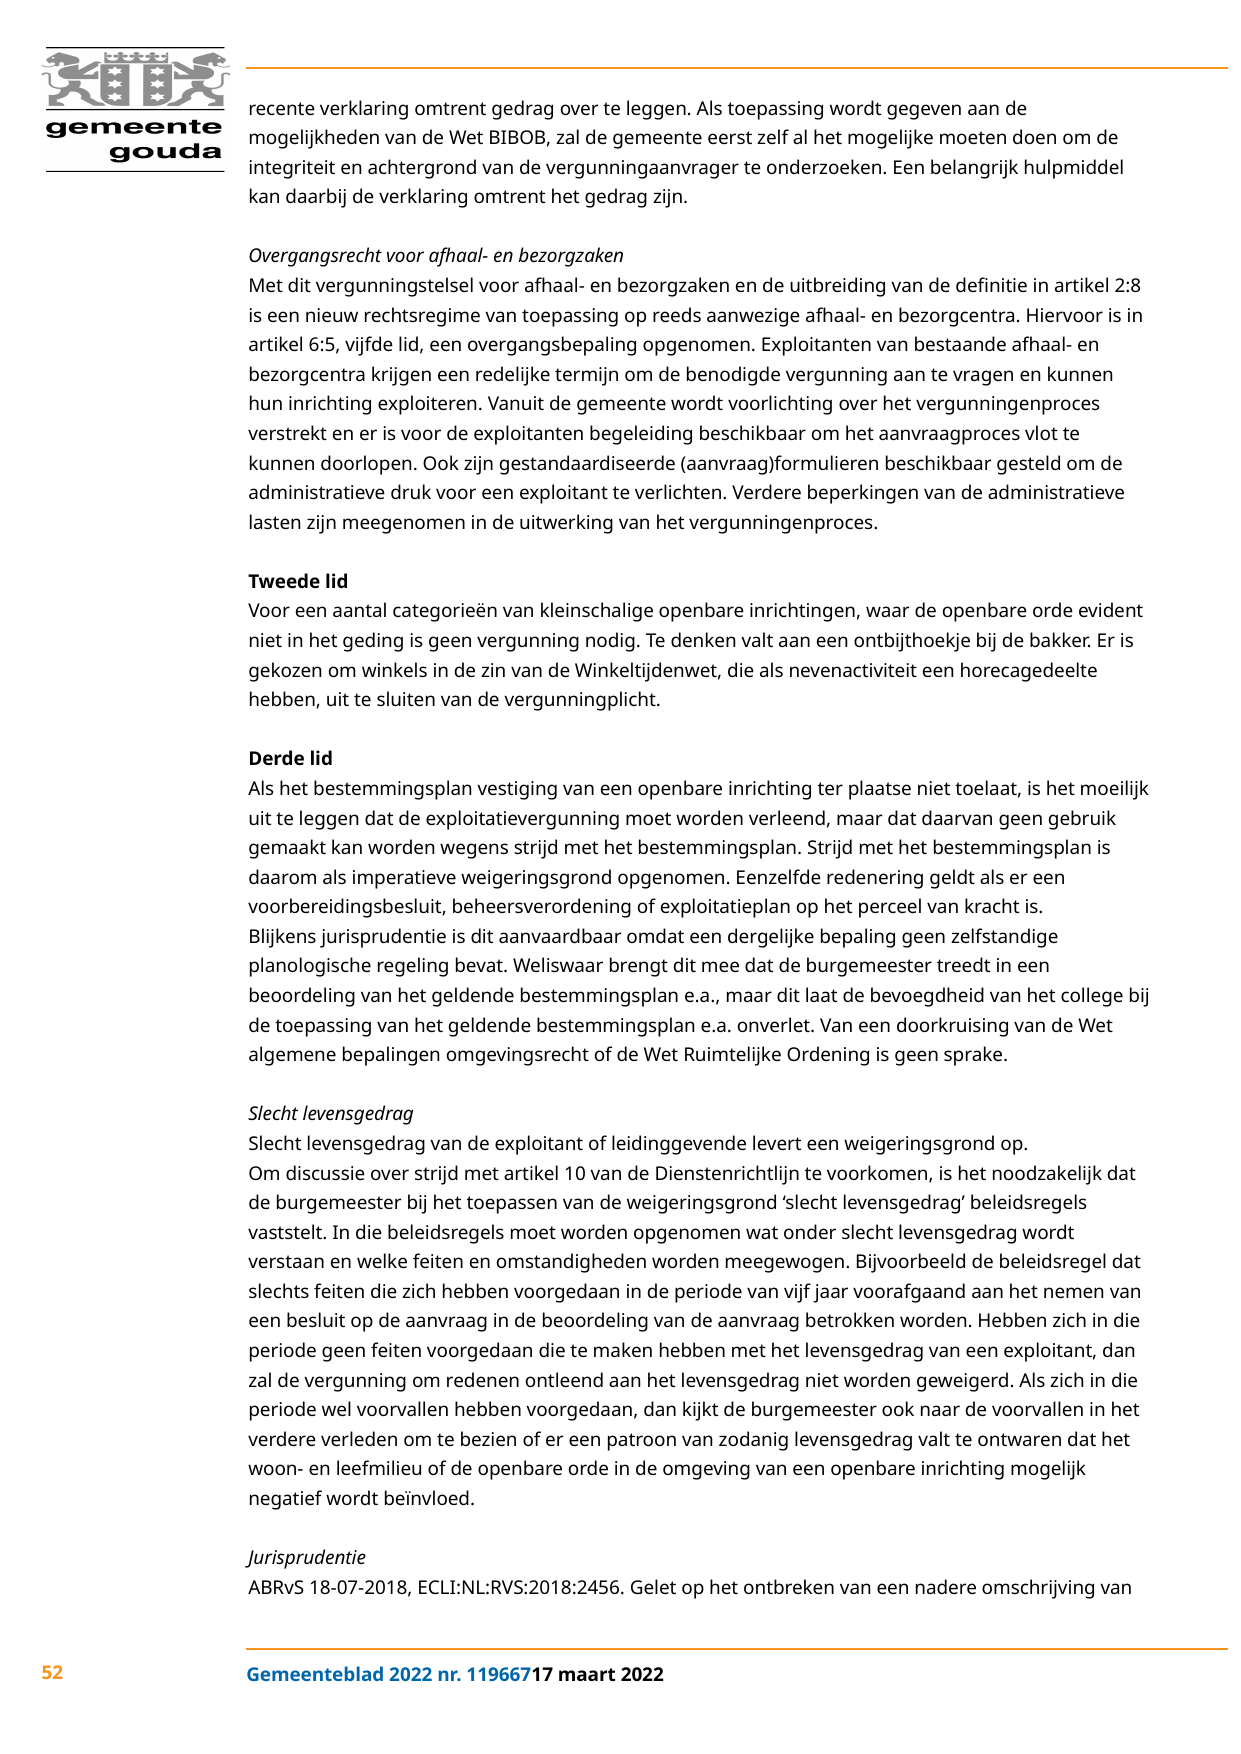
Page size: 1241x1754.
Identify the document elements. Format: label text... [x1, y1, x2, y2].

text Om discussie over strijd met artikel 10 van de Dienstenrichtlijn te voorkomen, is het noodzakelijk dat de burgemeester bij het toepassen van de weigeringsgrond ‘slecht levensgedrag’ beleidsregels vaststelt. In die beleidsregels moet worden opgenomen wat onder slecht levensgedrag wordt verstaan en welke feiten en omstandigheden worden meegewogen. Bijvoorbeeld de beleidsregel dat slechts feiten die zich hebben voorgedaan in de periode van vijf jaar voorafgaand aan het nemen van een besluit op de aanvraag in de beoordeling van de aanvraag betrokken worden. Hebben zich in die periode geen feiten voorgedaan die te maken hebben met het levensgedrag van een exploitant, dan zal de vergunning om redenen ontleend aan het levensgedrag niet worden geweigerd. Als zich in die periode wel voorvallen hebben voorgedaan, dan kijkt de burgemeester ook naar de voorvallen in het verdere verleden om te bezien of er een patroon van zodanig levensgedrag valt te ontwaren dat het woon- en leefmilieu of de openbare orde in de omgeving van een openbare inrichting mogelijk negatief wordt beïnvloed. [248, 1160, 1152, 1511]
text Voor een aantal categorieën van kleinschalige openbare inrichtingen, waar de openbare orde evident niet in het geding is geen vergunning nodig. Te denken valt aan een ontbijthoekje bij de bakker. Er is gekozen om winkels in de zin van de Winkeltijdenwet, die als nevenactiviteit een horecagedeelte hebben, uit te sluiten van de vergunningplicht. [248, 598, 1152, 712]
text ABRvS 18-07-2018, ECLI:NL:RVS:2018:2456. Gelet op het ontbreken van een nadere omschrijving van [248, 1574, 1152, 1600]
text Jurisprudentie [248, 1544, 1152, 1570]
text recente verklaring omtrent gedrag over te leggen. Als toepassing wordt gegeven aan de mogelijkheden van de Wet BIBOB, zal de gemeente eerst zelf al het mogelijke moeten doen om de integriteit en achtergrond van de vergunningaanvrager te onderzoeken. Een belangrijk hulpmiddel kan daarbij de verklaring omtrent het gedrag zijn. [248, 95, 1152, 209]
text Tweede lid [248, 568, 1152, 594]
text Overgangsrecht voor afhaal- en bezorgzaken [248, 243, 1152, 268]
text Als het bestemmingsplan vestiging van een openbare inrichting ter plaatse niet toelaat, is het moeilijk uit te leggen dat de exploitatievergunning moet worden verleend, maar dat daarvan geen gebruik gemaakt kan worden wegens strijd met het bestemmingsplan. Strijd met het bestemmingsplan is daarom als imperatieve weigeringsgrond opgenomen. Eenzelfde redenering geldt als er een voorbereidingsbesluit, beheersverordening of exploitatieplan op het perceel van kracht is. [248, 775, 1152, 919]
text Met dit vergunningstelsel voor afhaal- en bezorgzaken en de uitbreiding van de definitie in artikel 2:8 is een nieuw rechtsregime van toepassing op reeds aanwezige afhaal- en bezorgcentra. Hiervoor is in artikel 6:5, vijfde lid, een overgangsbepaling opgenomen. Exploitanten van bestaande afhaal- en bezorgcentra krijgen een redelijke termijn om de benodigde vergunning aan te vragen en kunnen hun inrichting exploiteren. Vanuit de gemeente wordt voorlichting over het vergunningenproces verstrekt en er is voor de exploitanten begeleiding beschikbaar om het aanvraagproces vlot te kunnen doorlopen. Ook zijn gestandaardiseerde (aanvraag)formulieren beschikbaar gesteld om de administratieve druk voor een exploitant te verlichten. Verdere beperkingen van de administratieve lasten zijn meegenomen in de uitwerking van het vergunningenproces. [248, 272, 1152, 535]
picture [41, 47, 231, 172]
text Blijkens jurisprudentie is dit aanvaardbaar omdat een dergelijke bepaling geen zelfstandige planologische regeling bevat. Weliswaar brengt dit mee dat de burgemeester treedt in een beoordeling van het geldende bestemmingsplan e.a., maar dit laat de bevoegdheid van het college bij de toepassing van het geldende bestemmingsplan e.a. onverlet. Van een doorkruising van de Wet algemene bepalingen omgevingsrecht of de Wet Ruimtelijke Ordening is geen sprake. [248, 923, 1152, 1067]
text Derde lid [248, 746, 1152, 771]
text Slecht levensgedrag van de exploitant of leidinggevende levert een weigeringsgrond op. [248, 1130, 1152, 1156]
text Slecht levensgedrag [248, 1101, 1152, 1126]
